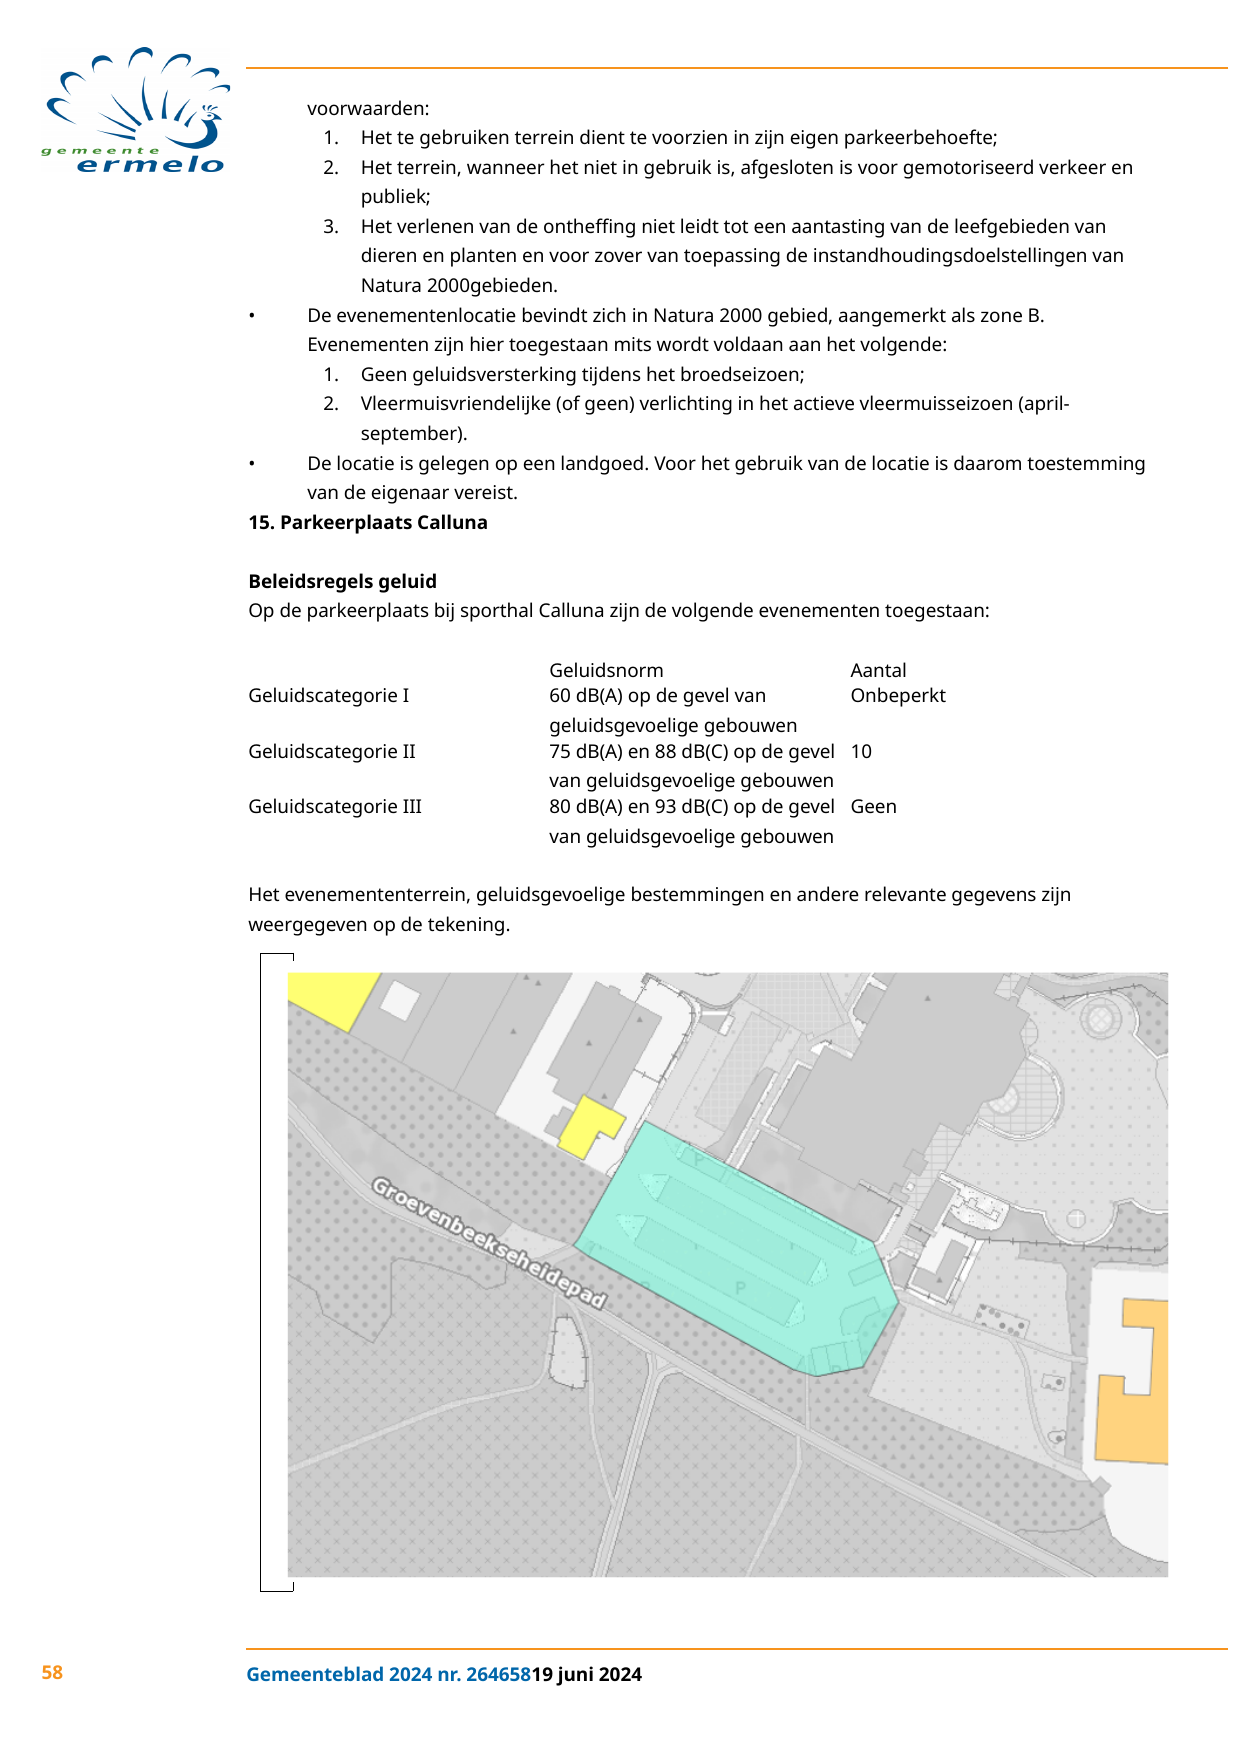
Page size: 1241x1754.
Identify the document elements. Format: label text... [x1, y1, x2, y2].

table_header Geluidsnorm [549, 657, 850, 683]
table_header [248, 657, 549, 683]
text Het evenemententerrein, geluidsgevoelige bestemmingen en andere relevante gegevens zijn weergegeven op de tekening. [248, 881, 1152, 937]
table_cell Geluidscategorie II [248, 738, 549, 793]
list voorwaarden: [248, 95, 1152, 121]
table_cell Geen [850, 793, 1152, 849]
list De locatie is gelegen op een landgoed. Voor het gebruik van de locatie is daarom toestemming van de eigenaar vereist. [248, 450, 1152, 505]
text 15. Parkeerplaats Calluna [248, 509, 1152, 535]
table_cell 10 [850, 738, 1152, 793]
table_cell 60 dB(A) op de gevel van geluidsgevoelige gebouwen [549, 683, 850, 738]
picture [41, 47, 231, 172]
list Het verlenen van de ontheffing niet leidt tot een aantasting van de leefgebieden van dieren en planten en voor zover van toepassing de instandhoudingsdoelstellingen van Natura 2000gebieden. [323, 213, 1152, 298]
table_cell 80 dB(A) en 93 dB(C) op de gevel van geluidsgevoelige gebouwen [549, 793, 850, 849]
table_header Aantal [850, 657, 1152, 683]
text Op de parkeerplaats bij sporthal Calluna zijn de volgende evenementen toegestaan: [248, 598, 1152, 623]
list Geen geluidsversterking tijdens het broedseizoen; [323, 361, 1152, 387]
picture [268, 961, 1173, 1582]
list Het terrein, wanneer het niet in gebruik is, afgesloten is voor gemotoriseerd verkeer en publiek; [323, 154, 1152, 209]
table_cell 75 dB(A) en 88 dB(C) op de gevel van geluidsgevoelige gebouwen [549, 738, 850, 793]
text Beleidsregels geluid [248, 568, 1152, 594]
table_cell Geluidscategorie I [248, 683, 549, 738]
table_cell Onbeperkt [850, 683, 1152, 738]
list Vleermuisvriendelijke (of geen) verlichting in het actieve vleermuisseizoen (april-september). [323, 391, 1152, 446]
table_cell Geluidscategorie III [248, 793, 549, 849]
list Het te gebruiken terrein dient te voorzien in zijn eigen parkeerbehoefte; [323, 124, 1152, 150]
list De evenementenlocatie bevindt zich in Natura 2000 gebied, aangemerkt als zone B. Evenementen zijn hier toegestaan mits wordt voldaan aan het volgende: [248, 302, 1152, 357]
